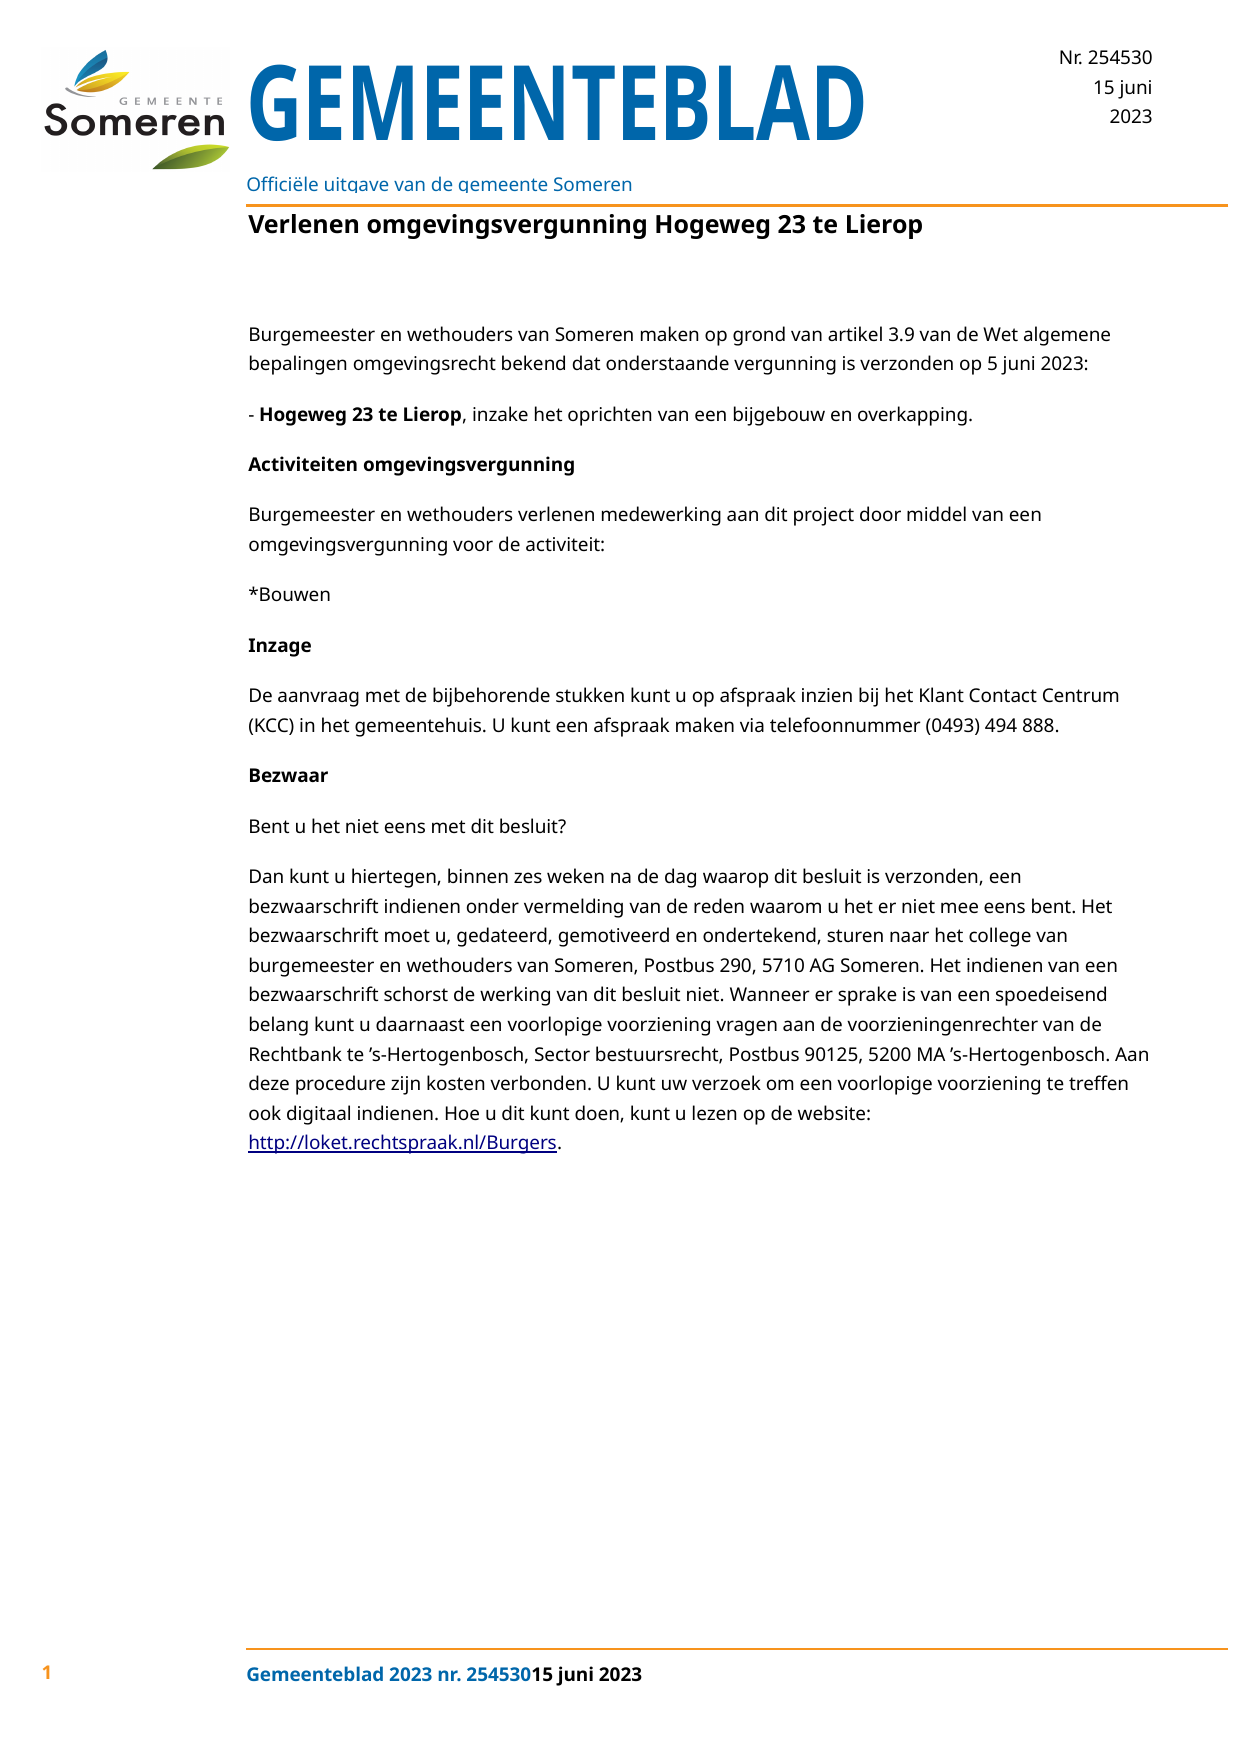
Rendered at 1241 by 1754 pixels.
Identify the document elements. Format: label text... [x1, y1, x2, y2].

text *Bouwen [248, 582, 1152, 607]
text Bent u het niet eens met dit besluit? [248, 813, 1152, 838]
text Activiteiten omgevingsvergunning [248, 451, 1152, 477]
text Verlenen omgevingsvergunning Hogeweg 23 te Lierop [248, 207, 1152, 241]
text - Hogeweg 23 te Lierop, inzake het oprichten van een bijgebouw en overkapping. [248, 401, 1152, 426]
text Bezwaar [248, 762, 1152, 788]
text Inzage [248, 632, 1152, 658]
text Burgemeester en wethouders verlenen medewerking aan dit project door middel van een omgevingsvergunning voor de activiteit: [248, 502, 1152, 557]
picture [41, 47, 231, 172]
text Burgemeester en wethouders van Someren maken op grond van artikel 3.9 van de Wet algemene bepalingen omgevingsrecht bekend dat onderstaande vergunning is verzonden op 5 juni 2023: [248, 321, 1152, 376]
text De aanvraag met de bijbehorende stukken kunt u op afspraak inzien bij het Klant Contact Centrum (KCC) in het gemeentehuis. U kunt een afspraak maken via telefoonnummer (0493) 494 888. [248, 682, 1152, 738]
text Dan kunt u hiertegen, binnen zes weken na de dag waarop dit besluit is verzonden, een bezwaarschrift indienen onder vermelding van de reden waarom u het er niet mee eens bent. Het bezwaarschrift moet u, gedateerd, gemotiveerd en ondertekend, sturen naar het college van burgemeester en wethouders van Someren, Postbus 290, 5710 AG Someren. Het indienen van een bezwaarschrift schorst de werking van dit besluit niet. Wanneer er sprake is van een spoedeisend belang kunt u daarnaast een voorlopige voorziening vragen aan de voorzieningenrechter van de Rechtbank te ’s-Hertogenbosch, Sector bestuursrecht, Postbus 90125, 5200 MA ’s-Hertogenbosch. Aan deze procedure zijn kosten verbonden. U kunt uw verzoek om een voorlopige voorziening te treffen ook digitaal indienen. Hoe u dit kunt doen, kunt u lezen op de website: http://loket.rechtspraak.nl/Burgers. [248, 863, 1152, 1155]
